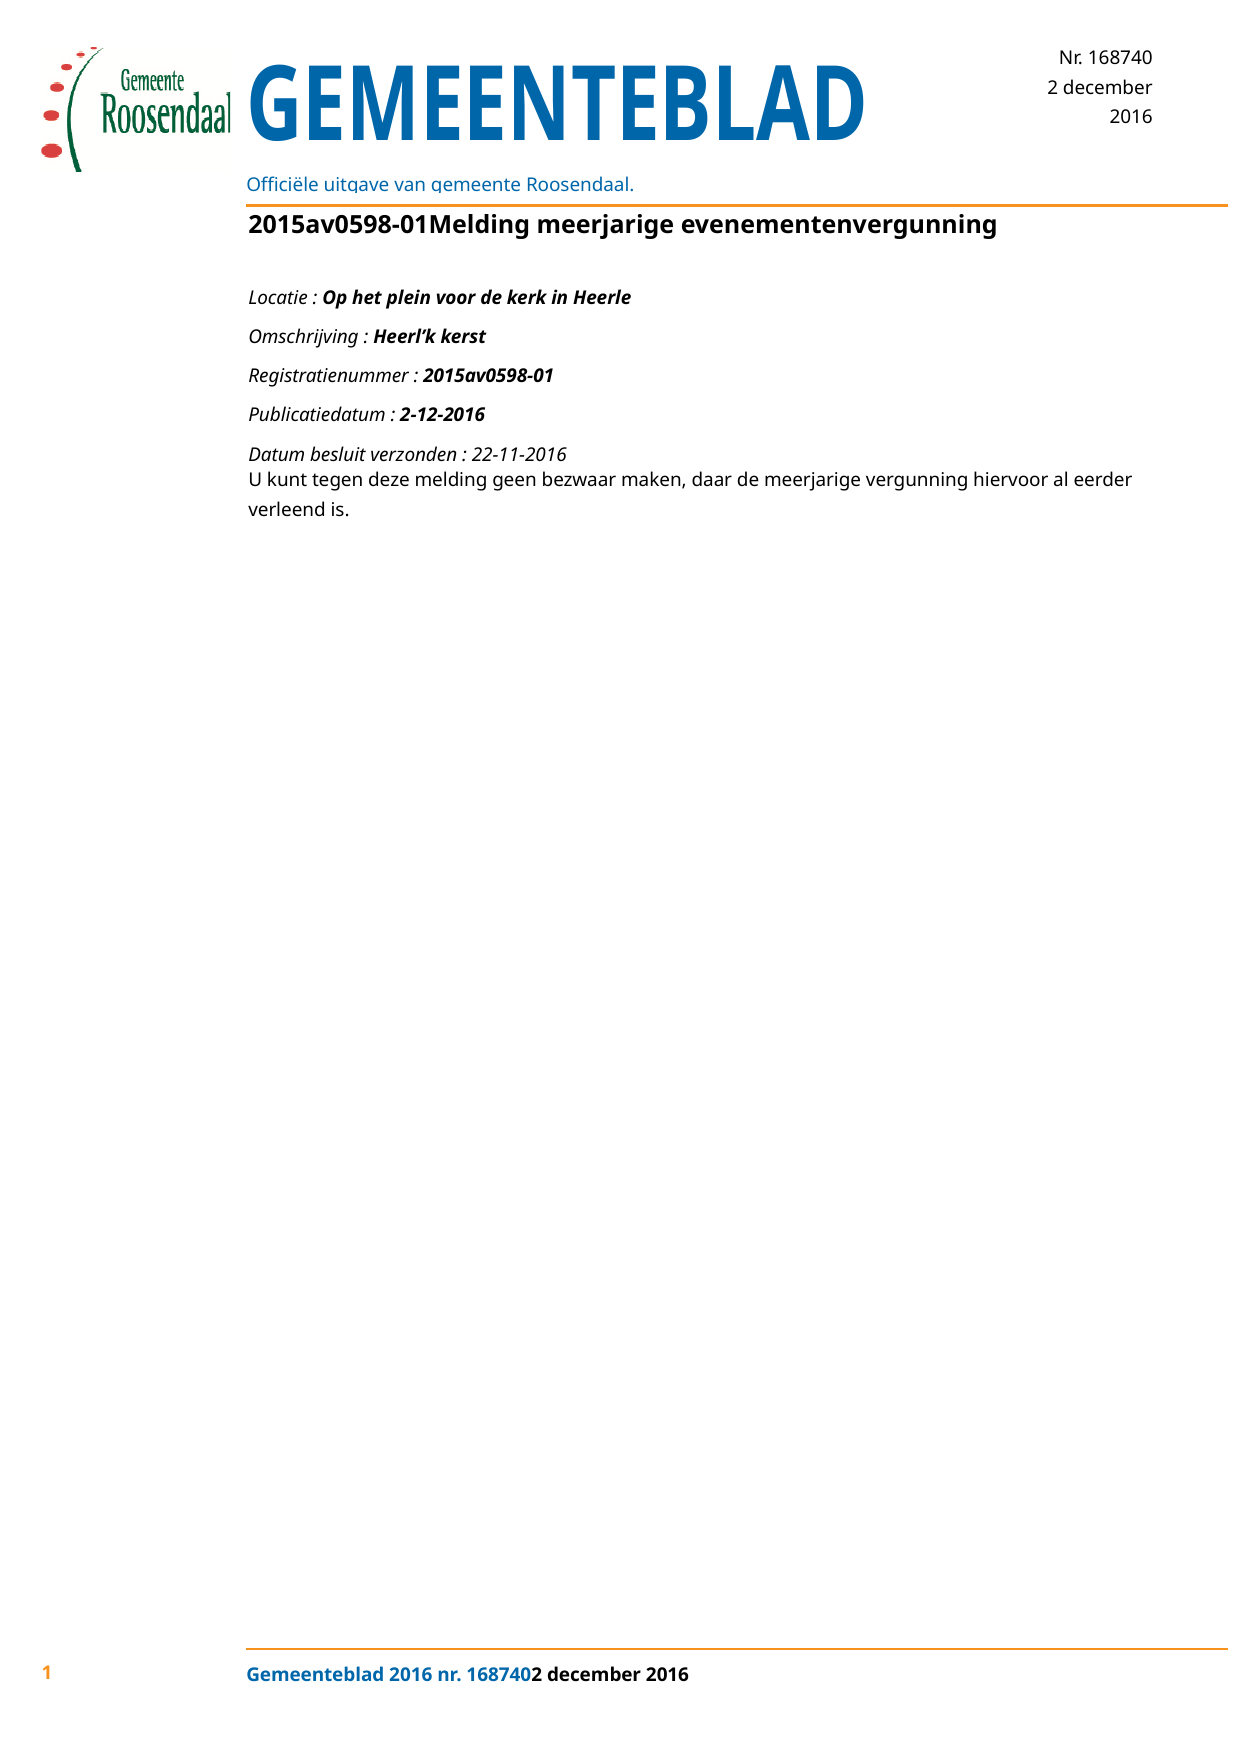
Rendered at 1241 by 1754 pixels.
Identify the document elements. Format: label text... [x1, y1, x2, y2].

text U kunt tegen deze melding geen bezwaar maken, daar de meerjarige vergunning hiervoor al eerder verleend is. [248, 467, 1152, 522]
text Datum besluit verzonden : 22-11-2016 [248, 441, 1152, 467]
text Omschrijving : Heerl’k kerst [248, 323, 1152, 349]
text Publicatiedatum : 2-12-2016 [248, 402, 1152, 427]
text Registratienummer : 2015av0598-01 [248, 362, 1152, 388]
picture [41, 47, 231, 172]
text Locatie : Op het plein voor de kerk in Heerle [248, 284, 1152, 309]
text 2015av0598-01Melding meerjarige evenementenvergunning [248, 207, 1152, 241]
